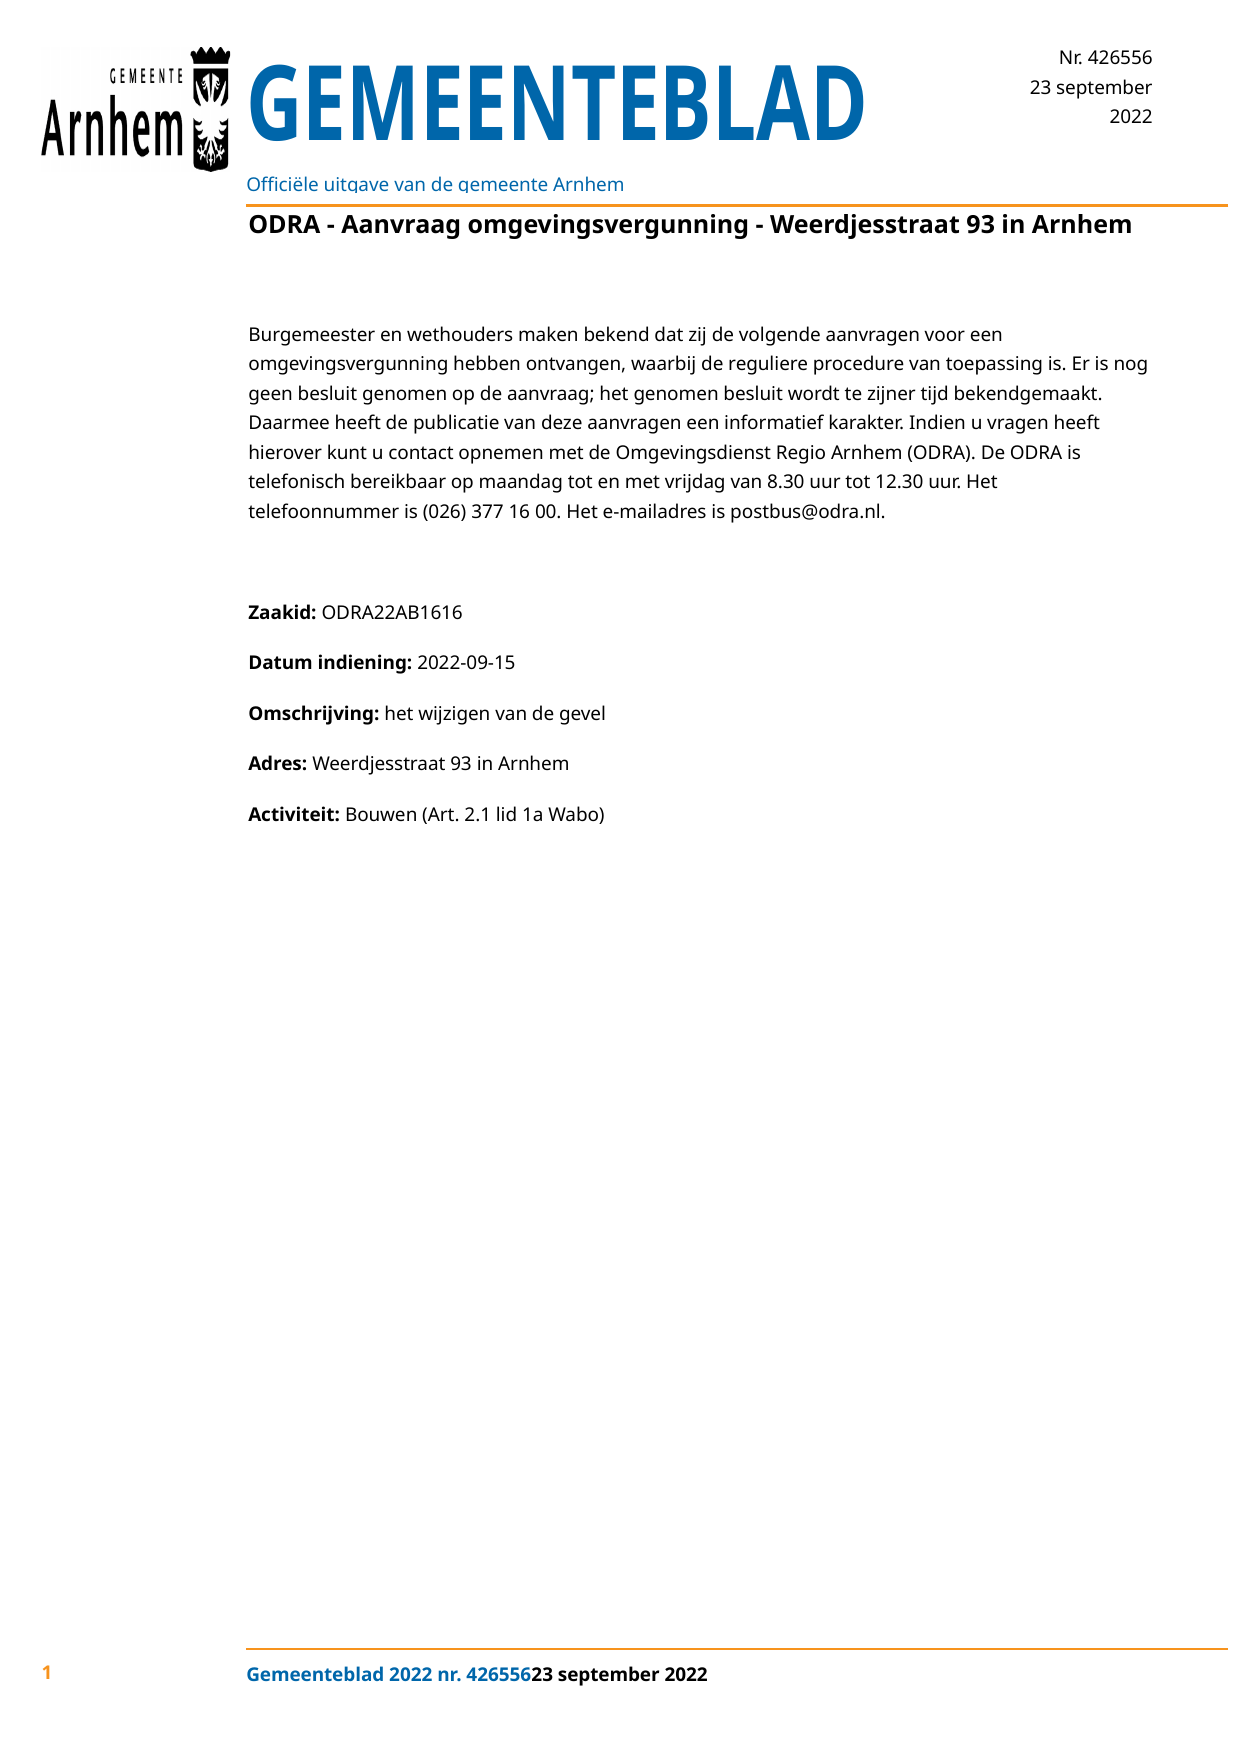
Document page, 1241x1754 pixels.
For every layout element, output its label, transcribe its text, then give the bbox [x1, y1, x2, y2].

text Omschrijving: het wijzigen van de gevel [248, 700, 1152, 726]
picture [41, 47, 231, 172]
text Datum indiening: 2022-09-15 [248, 649, 1152, 675]
text ODRA - Aanvraag omgevingsvergunning - Weerdjesstraat 93 in Arnhem [248, 207, 1152, 241]
text Activiteit: Bouwen (Art. 2.1 lid 1a Wabo) [248, 801, 1152, 826]
text Burgemeester en wethouders maken bekend dat zij de volgende aanvragen voor een omgevingsvergunning hebben ontvangen, waarbij de reguliere procedure van toepassing is. Er is nog geen besluit genomen op de aanvraag; het genomen besluit wordt te zijner tijd bekendgemaakt. Daarmee heeft de publicatie van deze aanvragen een informatief karakter. Indien u vragen heeft hierover kunt u contact opnemen met de Omgevingsdienst Regio Arnhem (ODRA). De ODRA is telefonisch bereikbaar op maandag tot en met vrijdag van 8.30 uur tot 12.30 uur. Het telefoonnummer is (026) 377 16 00. Het e-mailadres is postbus@odra.nl. [248, 321, 1152, 524]
text Zaakid: ODRA22AB1616 [248, 599, 1152, 625]
text Adres: Weerdjesstraat 93 in Arnhem [248, 750, 1152, 776]
